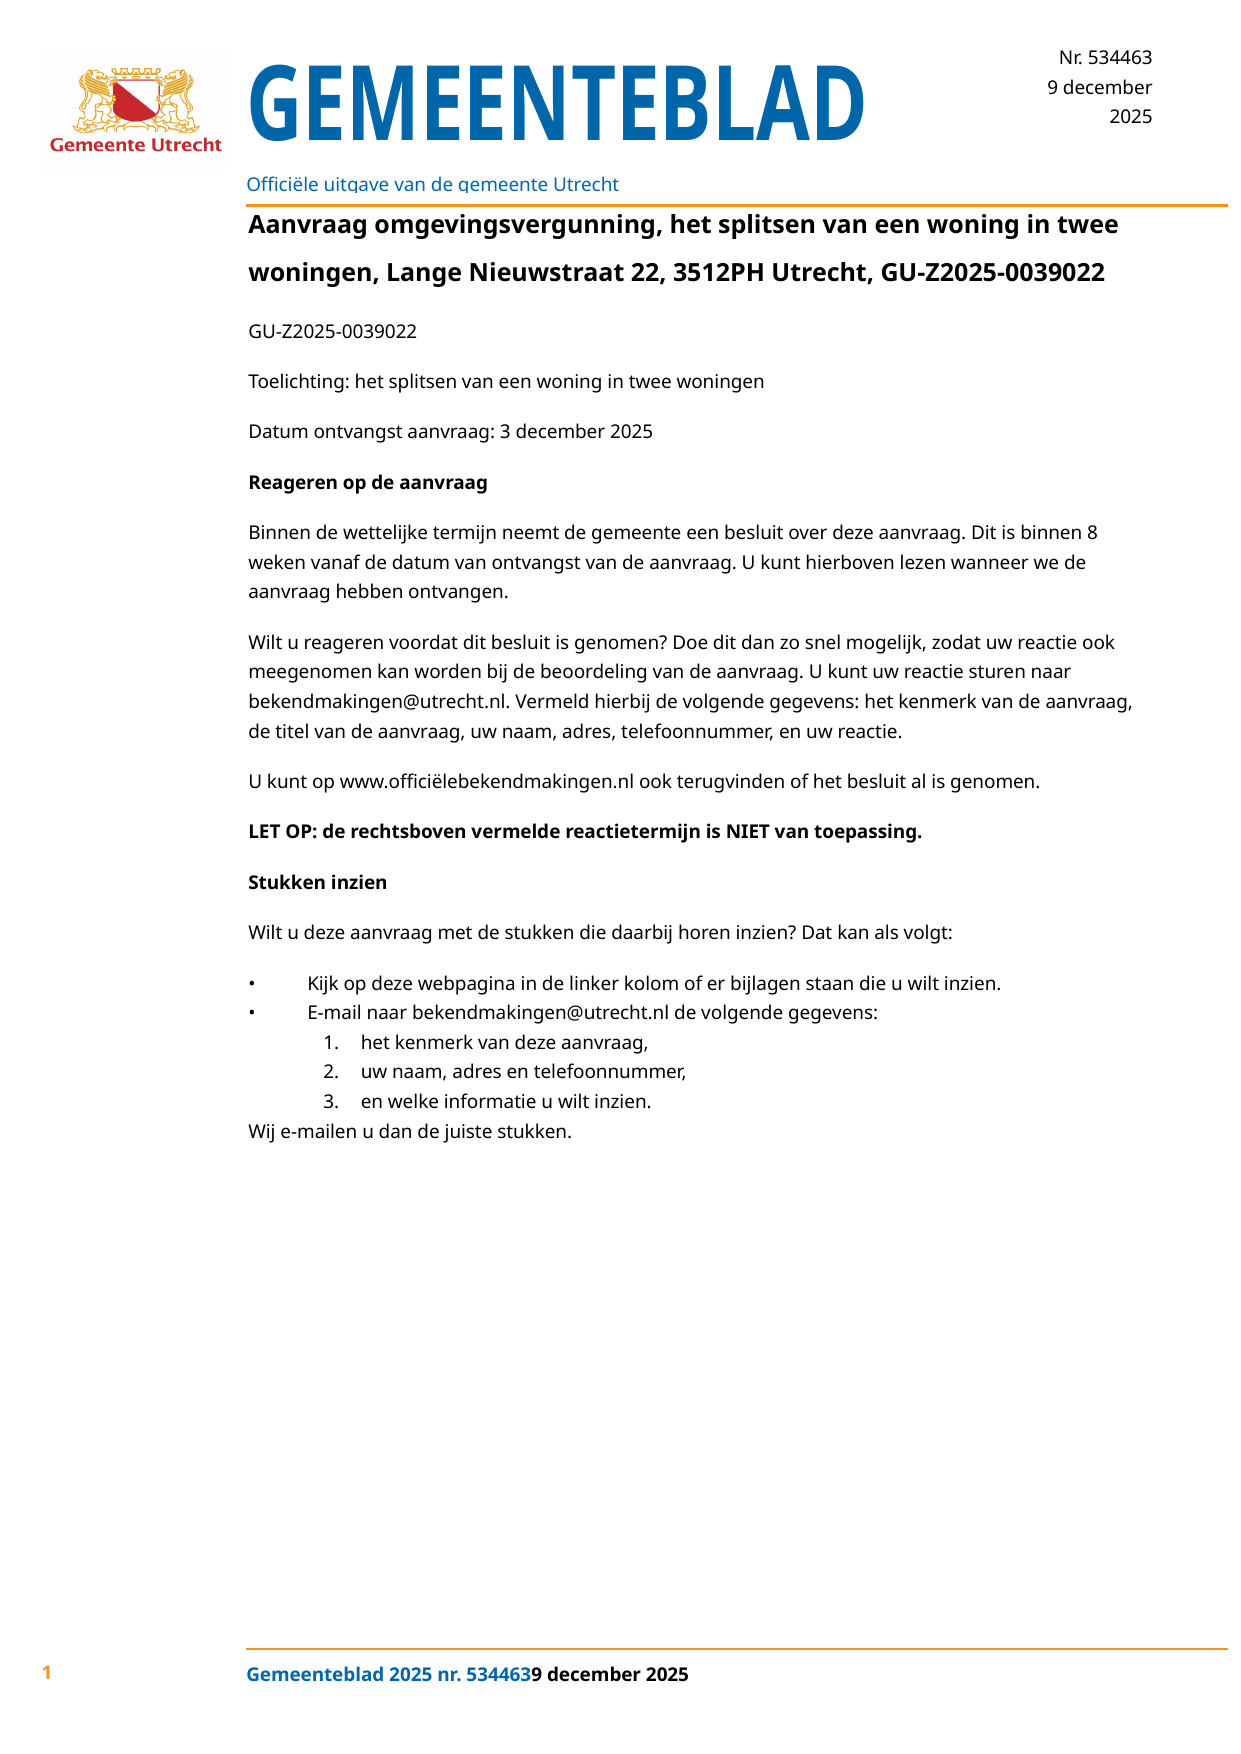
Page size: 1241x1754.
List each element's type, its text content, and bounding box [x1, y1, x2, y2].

list E-mail naar bekendmakingen@utrecht.nl de volgende gegevens: [248, 999, 1152, 1025]
text LET OP: de rechtsboven vermelde reactietermijn is NIET van toepassing. [248, 819, 1152, 844]
list het kenmerk van deze aanvraag, [323, 1029, 1152, 1055]
text Wij e-mailen u dan de juiste stukken. [248, 1118, 1152, 1144]
text U kunt op www.officiëlebekendmakingen.nl ook terugvinden of het besluit al is genomen. [248, 768, 1152, 794]
text Toelichting: het splitsen van een woning in twee woningen [248, 368, 1152, 394]
text Aanvraag omgevingsvergunning, het splitsen van een woning in twee woningen, Lange Nieuwstraat 22, 3512PH Utrecht, GU-Z2025-0039022 [248, 207, 1152, 288]
text Wilt u reageren voordat dit besluit is genomen? Doe dit dan zo snel mogelijk, zodat uw reactie ook meegenomen kan worden bij de beoordeling van de aanvraag. U kunt uw reactie sturen naar bekendmakingen@utrecht.nl. Vermeld hierbij de volgende gegevens: het kenmerk van de aanvraag, de titel van de aanvraag, uw naam, adres, telefoonnummer, en uw reactie. [248, 629, 1152, 744]
picture [41, 47, 231, 172]
text Reageren op de aanvraag [248, 469, 1152, 495]
text GU-Z2025-0039022 [248, 318, 1152, 344]
text Binnen de wettelijke termijn neemt de gemeente een besluit over deze aanvraag. Dit is binnen 8 weken vanaf de datum van ontvangst van de aanvraag. U kunt hierboven lezen wanneer we de aanvraag hebben ontvangen. [248, 519, 1152, 604]
list Kijk op deze webpagina in de linker kolom of er bijlagen staan die u wilt inzien. [248, 970, 1152, 996]
list en welke informatie u wilt inzien. [323, 1088, 1152, 1114]
text Datum ontvangst aanvraag: 3 december 2025 [248, 419, 1152, 444]
list uw naam, adres en telefoonnummer, [323, 1059, 1152, 1084]
text Wilt u deze aanvraag met de stukken die daarbij horen inzien? Dat kan als volgt: [248, 919, 1152, 945]
text Stukken inzien [248, 869, 1152, 895]
